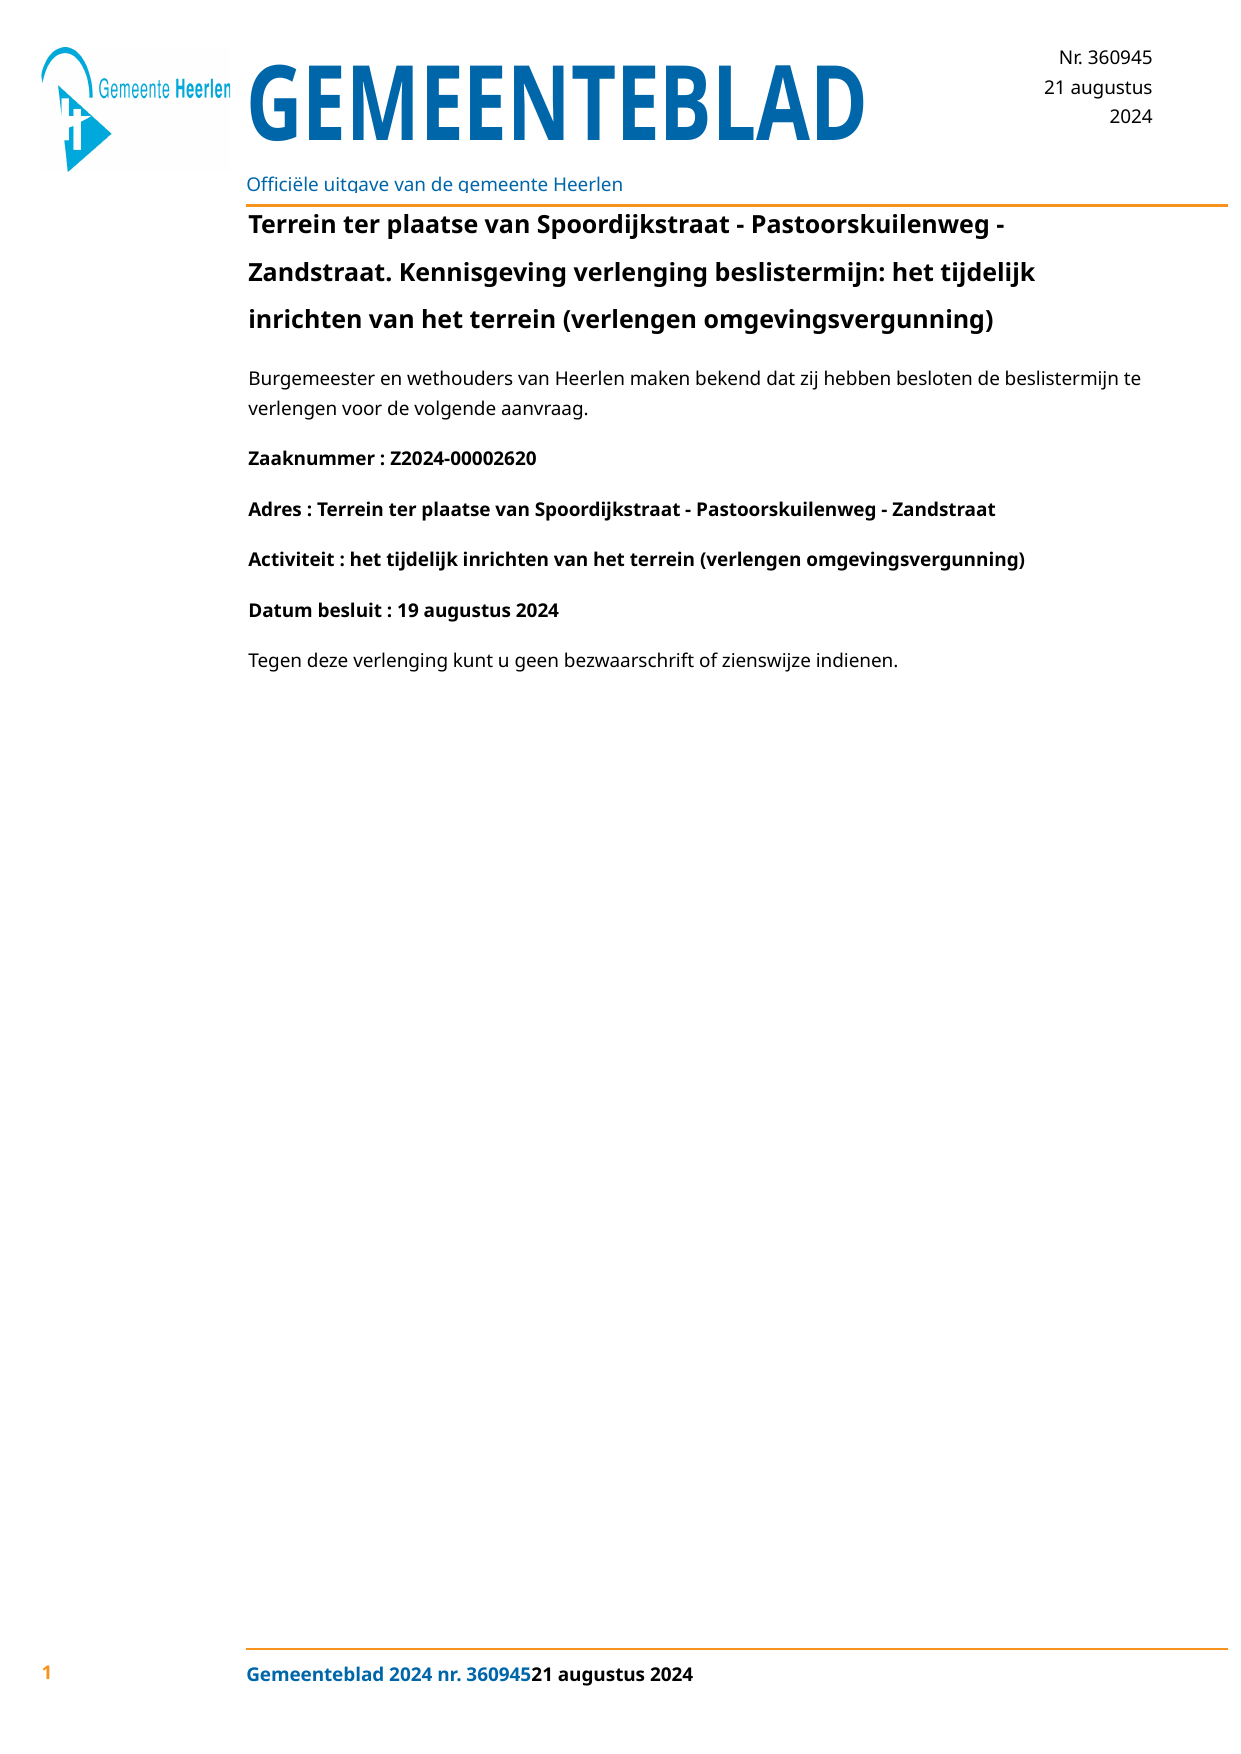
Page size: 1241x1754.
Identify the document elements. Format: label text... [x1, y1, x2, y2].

picture [41, 47, 231, 172]
text Zaaknummer : Z2024-00002620 [248, 446, 1152, 471]
text Activiteit : het tijdelijk inrichten van het terrein (verlengen omgevingsvergunning) [248, 546, 1152, 572]
text Adres : Terrein ter plaatse van Spoordijkstraat - Pastoorskuilenweg - Zandstraat [248, 496, 1152, 522]
text Datum besluit : 19 augustus 2024 [248, 597, 1152, 622]
text Tegen deze verlenging kunt u geen bezwaarschrift of zienswijze indienen. [248, 647, 1152, 673]
picture [41, 47, 59, 70]
text Burgemeester en wethouders van Heerlen maken bekend dat zij hebben besloten de beslistermijn te verlengen voor de volgende aanvraag. [248, 366, 1152, 421]
text Terrein ter plaatse van Spoordijkstraat - Pastoorskuilenweg - Zandstraat. Kennisgeving verlenging beslistermijn: het tijdelijk inrichten van het terrein (verlengen omgevingsvergunning) [248, 207, 1152, 336]
